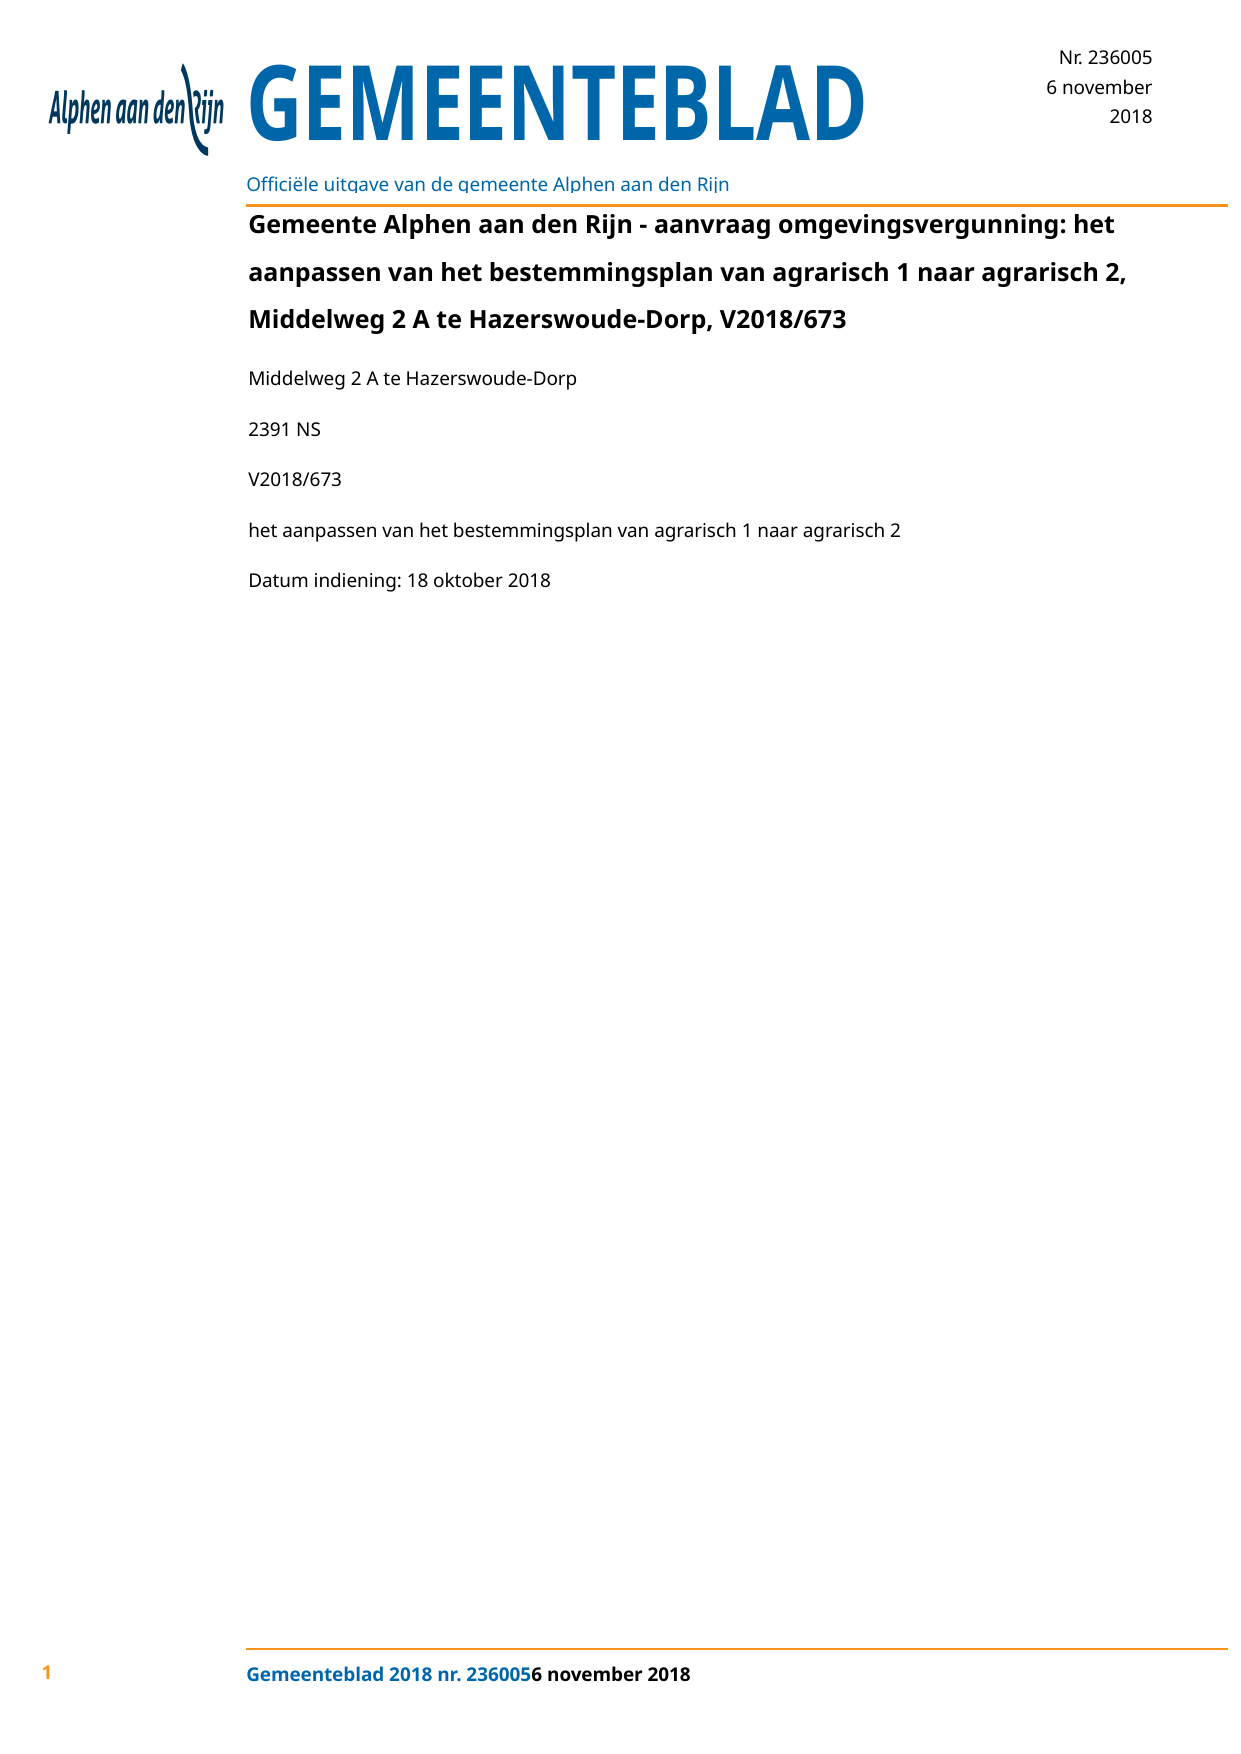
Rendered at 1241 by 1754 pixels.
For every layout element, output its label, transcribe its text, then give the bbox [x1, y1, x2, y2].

text Middelweg 2 A te Hazerswoude-Dorp [248, 366, 1152, 391]
text het aanpassen van het bestemmingsplan van agrarisch 1 naar agrarisch 2 [248, 517, 1152, 542]
text 2391 NS [248, 416, 1152, 442]
picture [41, 47, 231, 172]
text Datum indiening: 18 oktober 2018 [248, 567, 1152, 593]
text V2018/673 [248, 466, 1152, 492]
text Gemeente Alphen aan den Rijn - aanvraag omgevingsvergunning: het aanpassen van het bestemmingsplan van agrarisch 1 naar agrarisch 2, Middelweg 2 A te Hazerswoude-Dorp, V2018/673 [248, 207, 1152, 336]
